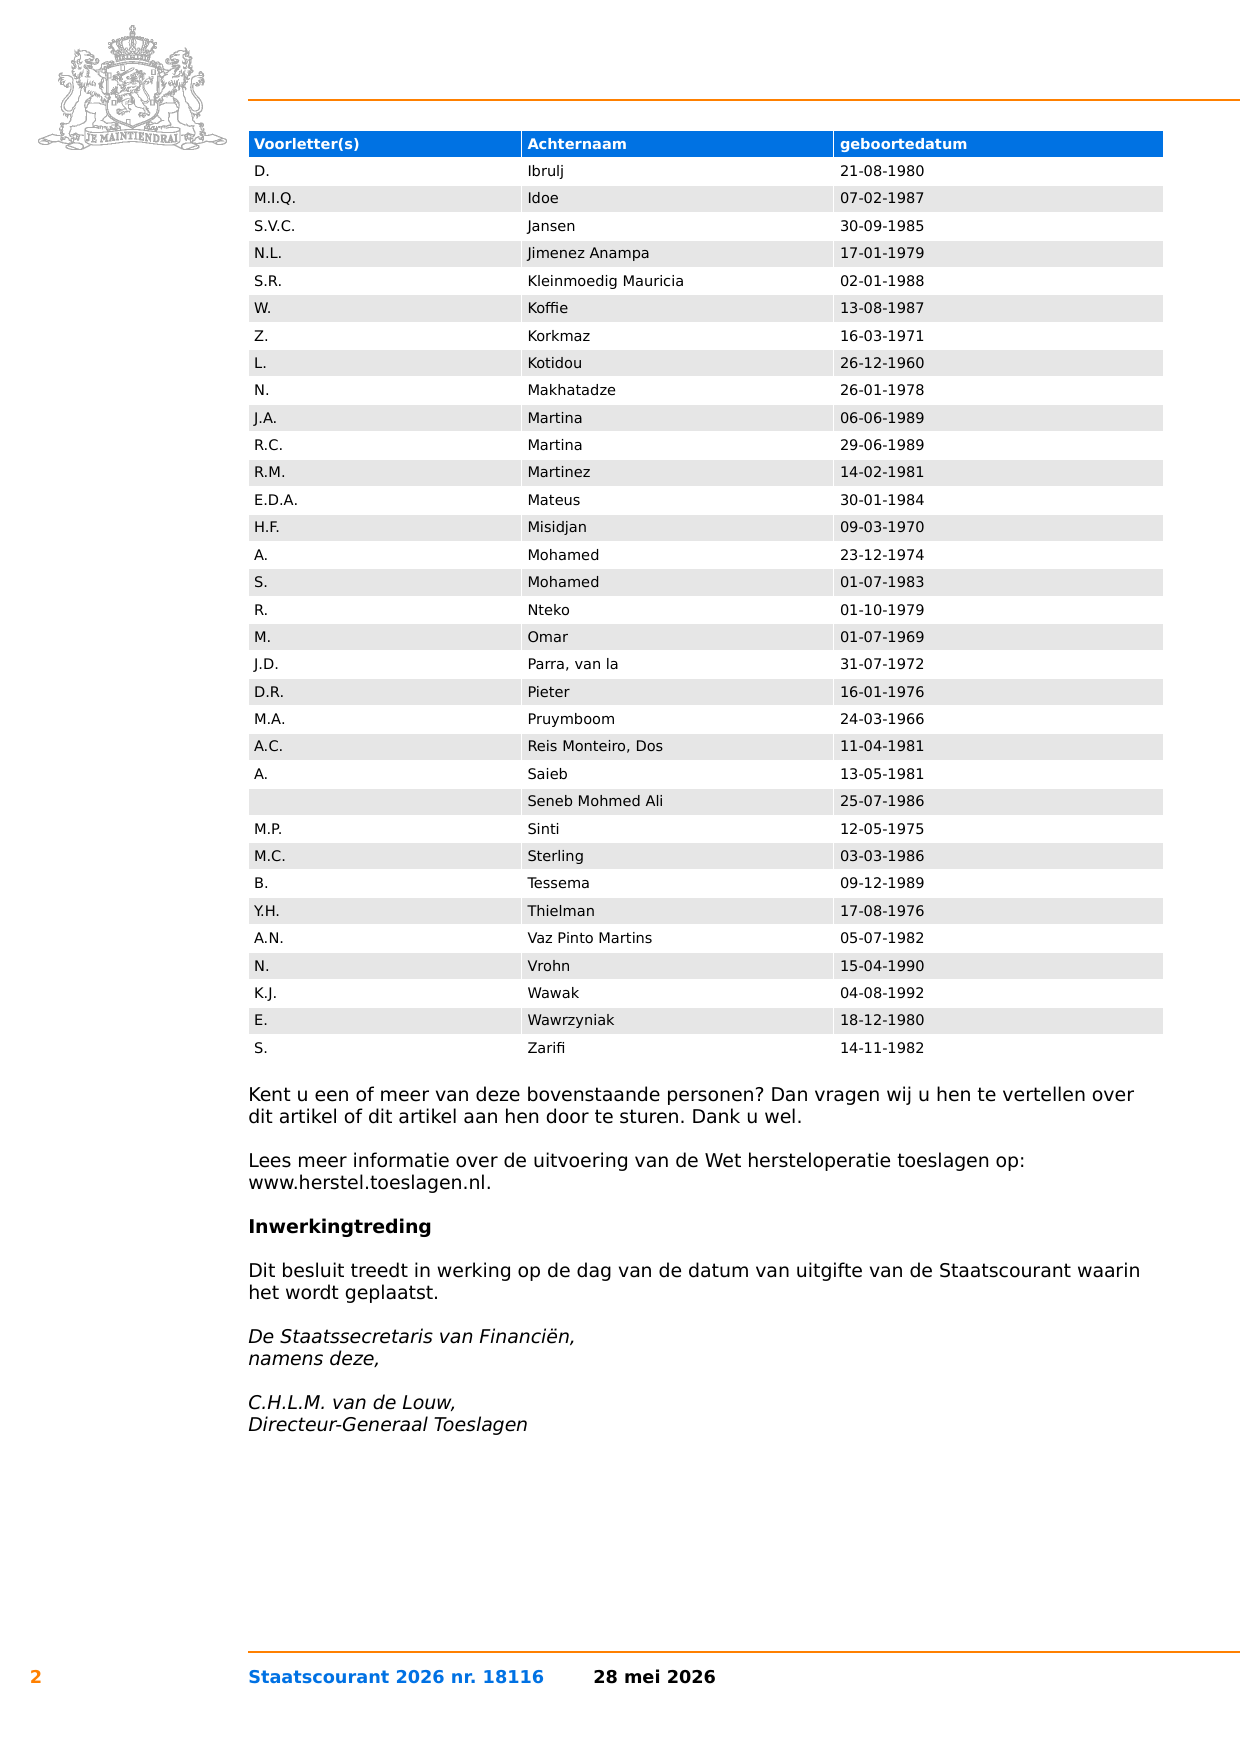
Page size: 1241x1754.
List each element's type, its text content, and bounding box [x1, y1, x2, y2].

table_cell Wawak [522, 980, 833, 1007]
subtitle Inwerkingtreding [248, 1216, 1163, 1238]
table_cell S. [249, 1035, 521, 1061]
table_cell 03-03-1986 [834, 843, 1163, 869]
table_header Voorletter(s) [249, 131, 521, 157]
table_cell 09-03-1970 [834, 515, 1163, 541]
table_cell B. [249, 871, 521, 897]
table_cell Martinez [522, 460, 833, 486]
table_cell R.C. [249, 432, 521, 459]
table_cell Pruymboom [522, 706, 833, 733]
table_cell M.C. [249, 843, 521, 869]
table_cell 01-07-1983 [834, 569, 1163, 596]
table_cell 13-08-1987 [834, 295, 1163, 322]
table_cell 02-01-1988 [834, 268, 1163, 294]
table_cell Omar [522, 624, 833, 650]
table_cell Korkmaz [522, 323, 833, 349]
table_cell 05-07-1982 [834, 925, 1163, 952]
table_cell 14-02-1981 [834, 460, 1163, 486]
table_cell Martina [522, 432, 833, 459]
table_cell K.J. [249, 980, 521, 1007]
table_cell Y.H. [249, 898, 521, 924]
table_cell M. [249, 624, 521, 650]
table_cell 13-05-1981 [834, 761, 1163, 787]
table_cell 12-05-1975 [834, 816, 1163, 842]
table_cell 11-04-1981 [834, 734, 1163, 760]
table_cell 17-08-1976 [834, 898, 1163, 924]
text Dit besluit treedt in werking op de dag van de datum van uitgifte van de Staatscourant waarin het wordt geplaatst. [248, 1260, 1163, 1304]
table_cell 15-04-1990 [834, 953, 1163, 979]
table_cell S.R. [249, 268, 521, 294]
table_cell Pieter [522, 679, 833, 705]
table_cell 30-09-1985 [834, 213, 1163, 239]
table_cell Kotidou [522, 350, 833, 376]
table_cell A. [249, 761, 521, 787]
table_cell Mohamed [522, 542, 833, 568]
table_cell 16-03-1971 [834, 323, 1163, 349]
table_cell [249, 789, 521, 815]
table_cell Parra, van la [522, 651, 833, 678]
table_cell 21-08-1980 [834, 158, 1163, 185]
table_cell M.P. [249, 816, 521, 842]
table_cell Zarifi [522, 1035, 833, 1061]
table_cell 17-01-1979 [834, 241, 1163, 267]
table_cell Nteko [522, 597, 833, 623]
table_cell 26-12-1960 [834, 350, 1163, 376]
table_cell 31-07-1972 [834, 651, 1163, 678]
table_cell 30-01-1984 [834, 487, 1163, 513]
table_cell Ibrulj [522, 158, 833, 185]
table_cell Makhatadze [522, 378, 833, 404]
table_cell 09-12-1989 [834, 871, 1163, 897]
table_cell A.N. [249, 925, 521, 952]
table_cell Kleinmoedig Mauricia [522, 268, 833, 294]
table_cell Vaz Pinto Martins [522, 925, 833, 952]
table_cell 07-02-1987 [834, 186, 1163, 212]
table_cell S.V.C. [249, 213, 521, 239]
table_cell Idoe [522, 186, 833, 212]
table_cell Martina [522, 405, 833, 431]
text Lees meer informatie over de uitvoering van de Wet hersteloperatie toeslagen op: www.herstel.toeslagen.nl. [248, 1150, 1163, 1194]
table_cell Tessema [522, 871, 833, 897]
table_cell L. [249, 350, 521, 376]
table_cell 26-01-1978 [834, 378, 1163, 404]
table_cell Koffie [522, 295, 833, 322]
table_cell D. [249, 158, 521, 185]
table_cell A. [249, 542, 521, 568]
table_cell Seneb Mohmed Ali [522, 789, 833, 815]
table_cell Sterling [522, 843, 833, 869]
table_cell 18-12-1980 [834, 1008, 1163, 1034]
table_cell N.L. [249, 241, 521, 267]
table_cell M.A. [249, 706, 521, 733]
table_cell Jimenez Anampa [522, 241, 833, 267]
table_cell Thielman [522, 898, 833, 924]
table_cell N. [249, 378, 521, 404]
table_cell 24-03-1966 [834, 706, 1163, 733]
table_header Achternaam [522, 131, 833, 157]
table_cell J.A. [249, 405, 521, 431]
table_cell 16-01-1976 [834, 679, 1163, 705]
table_cell 25-07-1986 [834, 789, 1163, 815]
table_cell J.D. [249, 651, 521, 678]
table_cell Reis Monteiro, Dos [522, 734, 833, 760]
table_cell Saieb [522, 761, 833, 787]
table_cell R. [249, 597, 521, 623]
table_cell A.C. [249, 734, 521, 760]
table_cell H.F. [249, 515, 521, 541]
table_cell Misidjan [522, 515, 833, 541]
table_cell E. [249, 1008, 521, 1034]
table_cell Vrohn [522, 953, 833, 979]
table_cell Z. [249, 323, 521, 349]
table_cell R.M. [249, 460, 521, 486]
table_cell S. [249, 569, 521, 596]
table_cell W. [249, 295, 521, 322]
table_header geboortedatum [834, 131, 1163, 157]
table_cell D.R. [249, 679, 521, 705]
table_cell E.D.A. [249, 487, 521, 513]
table_cell 14-11-1982 [834, 1035, 1163, 1061]
table_cell N. [249, 953, 521, 979]
text De Staatssecretaris van Financiën, namens deze, C.H.L.M. van de Louw, Directeur-Generaal Toeslagen [248, 1326, 1163, 1436]
table_cell Sinti [522, 816, 833, 842]
picture [38, 25, 227, 150]
table_cell Mohamed [522, 569, 833, 596]
text Kent u een of meer van deze bovenstaande personen? Dan vragen wij u hen te vertellen over dit artikel of dit artikel aan hen door te sturen. Dank u wel. [248, 1084, 1163, 1128]
table_cell 29-06-1989 [834, 432, 1163, 459]
table_cell 01-10-1979 [834, 597, 1163, 623]
table_cell Mateus [522, 487, 833, 513]
table_cell M.I.Q. [249, 186, 521, 212]
table_cell 01-07-1969 [834, 624, 1163, 650]
table_cell Wawrzyniak [522, 1008, 833, 1034]
table_cell Jansen [522, 213, 833, 239]
table_cell 23-12-1974 [834, 542, 1163, 568]
table_cell 06-06-1989 [834, 405, 1163, 431]
table_cell 04-08-1992 [834, 980, 1163, 1007]
